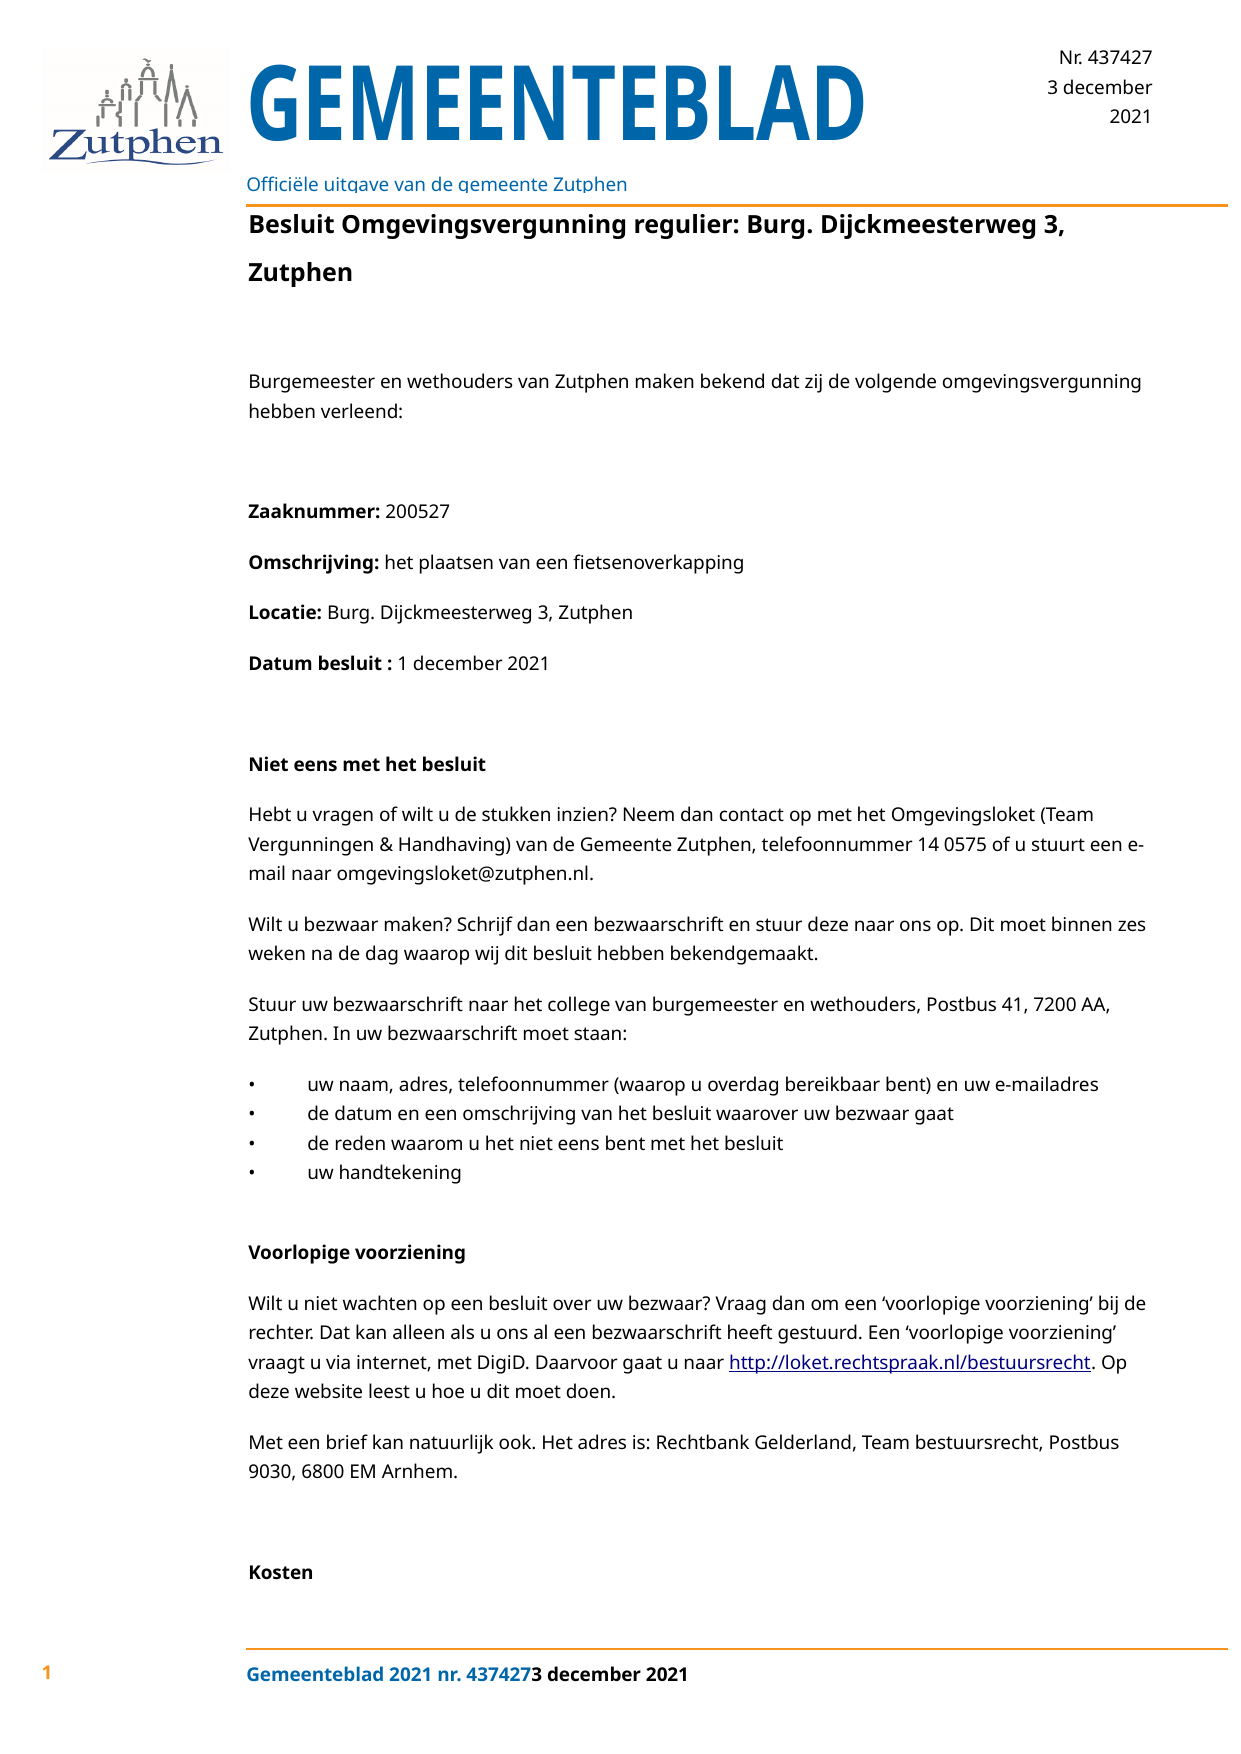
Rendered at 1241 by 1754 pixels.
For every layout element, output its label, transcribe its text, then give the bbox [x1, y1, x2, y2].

text Voorlopige voorziening [248, 1239, 1152, 1265]
text Wilt u bezwaar maken? Schrijf dan een bezwaarschrift en stuur deze naar ons op. Dit moet binnen zes weken na de dag waarop wij dit besluit hebben bekendgemaakt. [248, 911, 1152, 966]
text Besluit Omgevingsvergunning regulier: Burg. Dijckmeesterweg 3, Zutphen [248, 207, 1152, 288]
list de reden waarom u het niet eens bent met het besluit [248, 1130, 1152, 1156]
text Omschrijving: het plaatsen van een fietsenoverkapping [248, 549, 1152, 575]
list uw handtekening [248, 1159, 1152, 1185]
text Datum besluit : 1 december 2021 [248, 650, 1152, 676]
text Locatie: Burg. Dijckmeesterweg 3, Zutphen [248, 599, 1152, 625]
text Met een brief kan natuurlijk ook. Het adres is: Rechtbank Gelderland, Team bestuursrecht, Postbus 9030, 6800 EM Arnhem. [248, 1429, 1152, 1484]
text Niet eens met het besluit [248, 751, 1152, 777]
text Zaaknummer: 200527 [248, 499, 1152, 524]
text Kosten [248, 1559, 1152, 1585]
text Stuur uw bezwaarschrift naar het college van burgemeester en wethouders, Postbus 41, 7200 AA, Zutphen. In uw bezwaarschrift moet staan: [248, 991, 1152, 1046]
text Wilt u niet wachten op een besluit over uw bezwaar? Vraag dan om een ‘voorlopige voorziening’ bij de rechter. Dat kan alleen als u ons al een bezwaarschrift heeft gestuurd. Een ‘voorlopige voorziening’ vraagt u via internet, met DigiD. Daarvoor gaat u naar http://loket.rechtspraak.nl/bestuursrecht. Op deze website leest u hoe u dit moet doen. [248, 1290, 1152, 1404]
list de datum en een omschrijving van het besluit waarover uw bezwaar gaat [248, 1100, 1152, 1126]
picture [41, 47, 231, 172]
text Hebt u vragen of wilt u de stukken inzien? Neem dan contact op met het Omgevingsloket (Team Vergunningen & Handhaving) van de Gemeente Zutphen, telefoonnummer 14 0575 of u stuurt een e-mail naar omgevingsloket@zutphen.nl. [248, 801, 1152, 886]
list uw naam, adres, telefoonnummer (waarop u overdag bereikbaar bent) en uw e-mailadres [248, 1071, 1152, 1097]
text Burgemeester en wethouders van Zutphen maken bekend dat zij de volgende omgevingsvergunning hebben verleend: [248, 368, 1152, 424]
